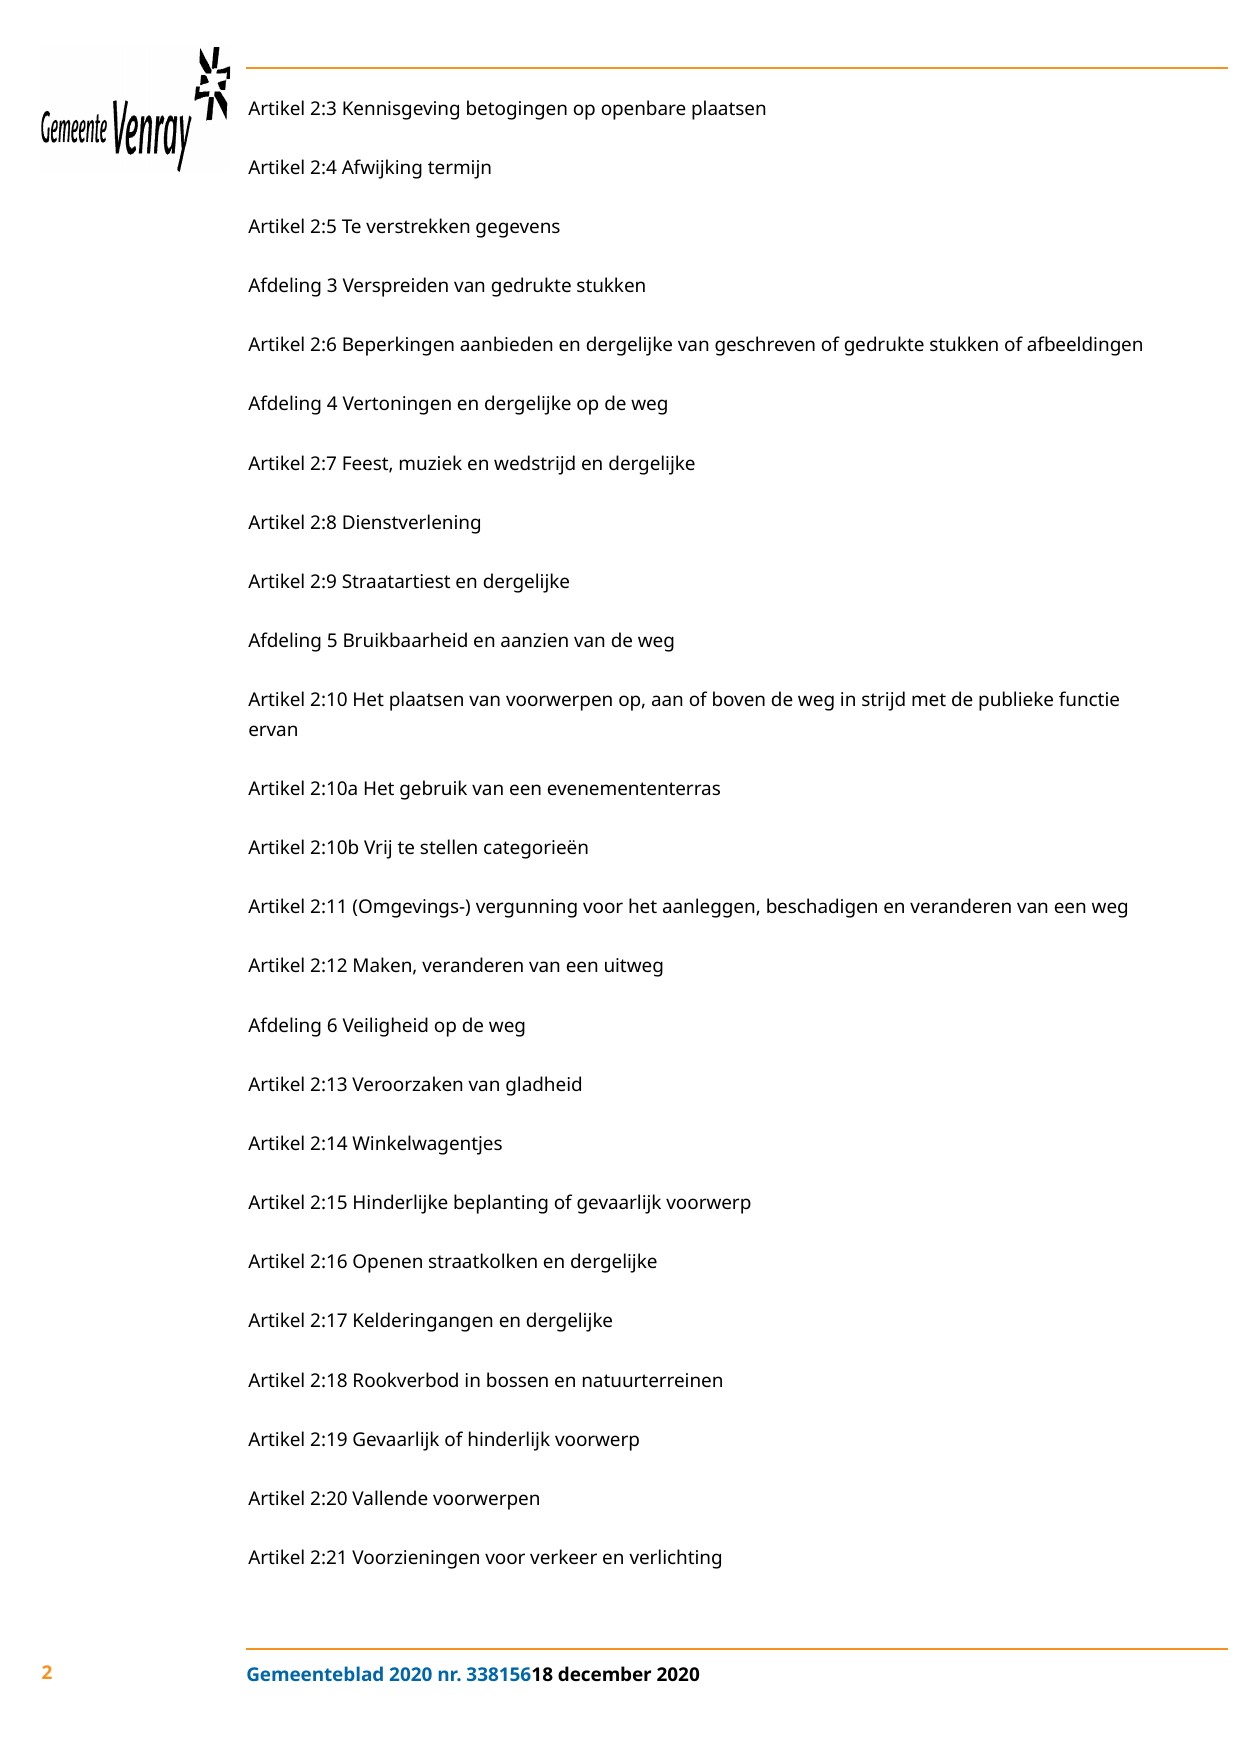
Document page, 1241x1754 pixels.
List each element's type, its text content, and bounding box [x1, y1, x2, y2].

text Artikel 2:14 Winkelwagentjes [248, 1130, 1152, 1156]
text Afdeling 6 Veiligheid op de weg [248, 1012, 1152, 1038]
text Afdeling 4 Vertoningen en dergelijke op de weg [248, 391, 1152, 416]
text Artikel 2:21 Voorzieningen voor verkeer en verlichting [248, 1544, 1152, 1570]
text Artikel 2:17 Kelderingangen en dergelijke [248, 1308, 1152, 1333]
text Artikel 2:6 Beperkingen aanbieden en dergelijke van geschreven of gedrukte stukken of afbeeldingen [248, 331, 1152, 357]
text Artikel 2:11 (Omgevings-) vergunning voor het aanleggen, beschadigen en veranderen van een weg [248, 893, 1152, 919]
text Artikel 2:3 Kennisgeving betogingen op openbare plaatsen [248, 95, 1152, 121]
text Artikel 2:15 Hinderlijke beplanting of gevaarlijk voorwerp [248, 1189, 1152, 1215]
text Artikel 2:9 Straatartiest en dergelijke [248, 568, 1152, 594]
picture [41, 47, 231, 172]
text Afdeling 3 Verspreiden van gedrukte stukken [248, 272, 1152, 298]
text Artikel 2:19 Gevaarlijk of hinderlijk voorwerp [248, 1426, 1152, 1452]
text Artikel 2:10 Het plaatsen van voorwerpen op, aan of boven de weg in strijd met de publieke functie ervan [248, 686, 1152, 742]
text Artikel 2:8 Dienstverlening [248, 509, 1152, 535]
text Artikel 2:4 Afwijking termijn [248, 154, 1152, 180]
text Artikel 2:20 Vallende voorwerpen [248, 1485, 1152, 1511]
text Artikel 2:13 Veroorzaken van gladheid [248, 1071, 1152, 1097]
text Artikel 2:10a Het gebruik van een evenemententerras [248, 775, 1152, 801]
text Artikel 2:18 Rookverbod in bossen en natuurterreinen [248, 1367, 1152, 1393]
text Artikel 2:5 Te verstrekken gegevens [248, 213, 1152, 239]
text Artikel 2:16 Openen straatkolken en dergelijke [248, 1248, 1152, 1274]
text Artikel 2:7 Feest, muziek en wedstrijd en dergelijke [248, 450, 1152, 476]
text Afdeling 5 Bruikbaarheid en aanzien van de weg [248, 627, 1152, 653]
text Artikel 2:10b Vrij te stellen categorieën [248, 834, 1152, 860]
text Artikel 2:12 Maken, veranderen van een uitweg [248, 953, 1152, 978]
